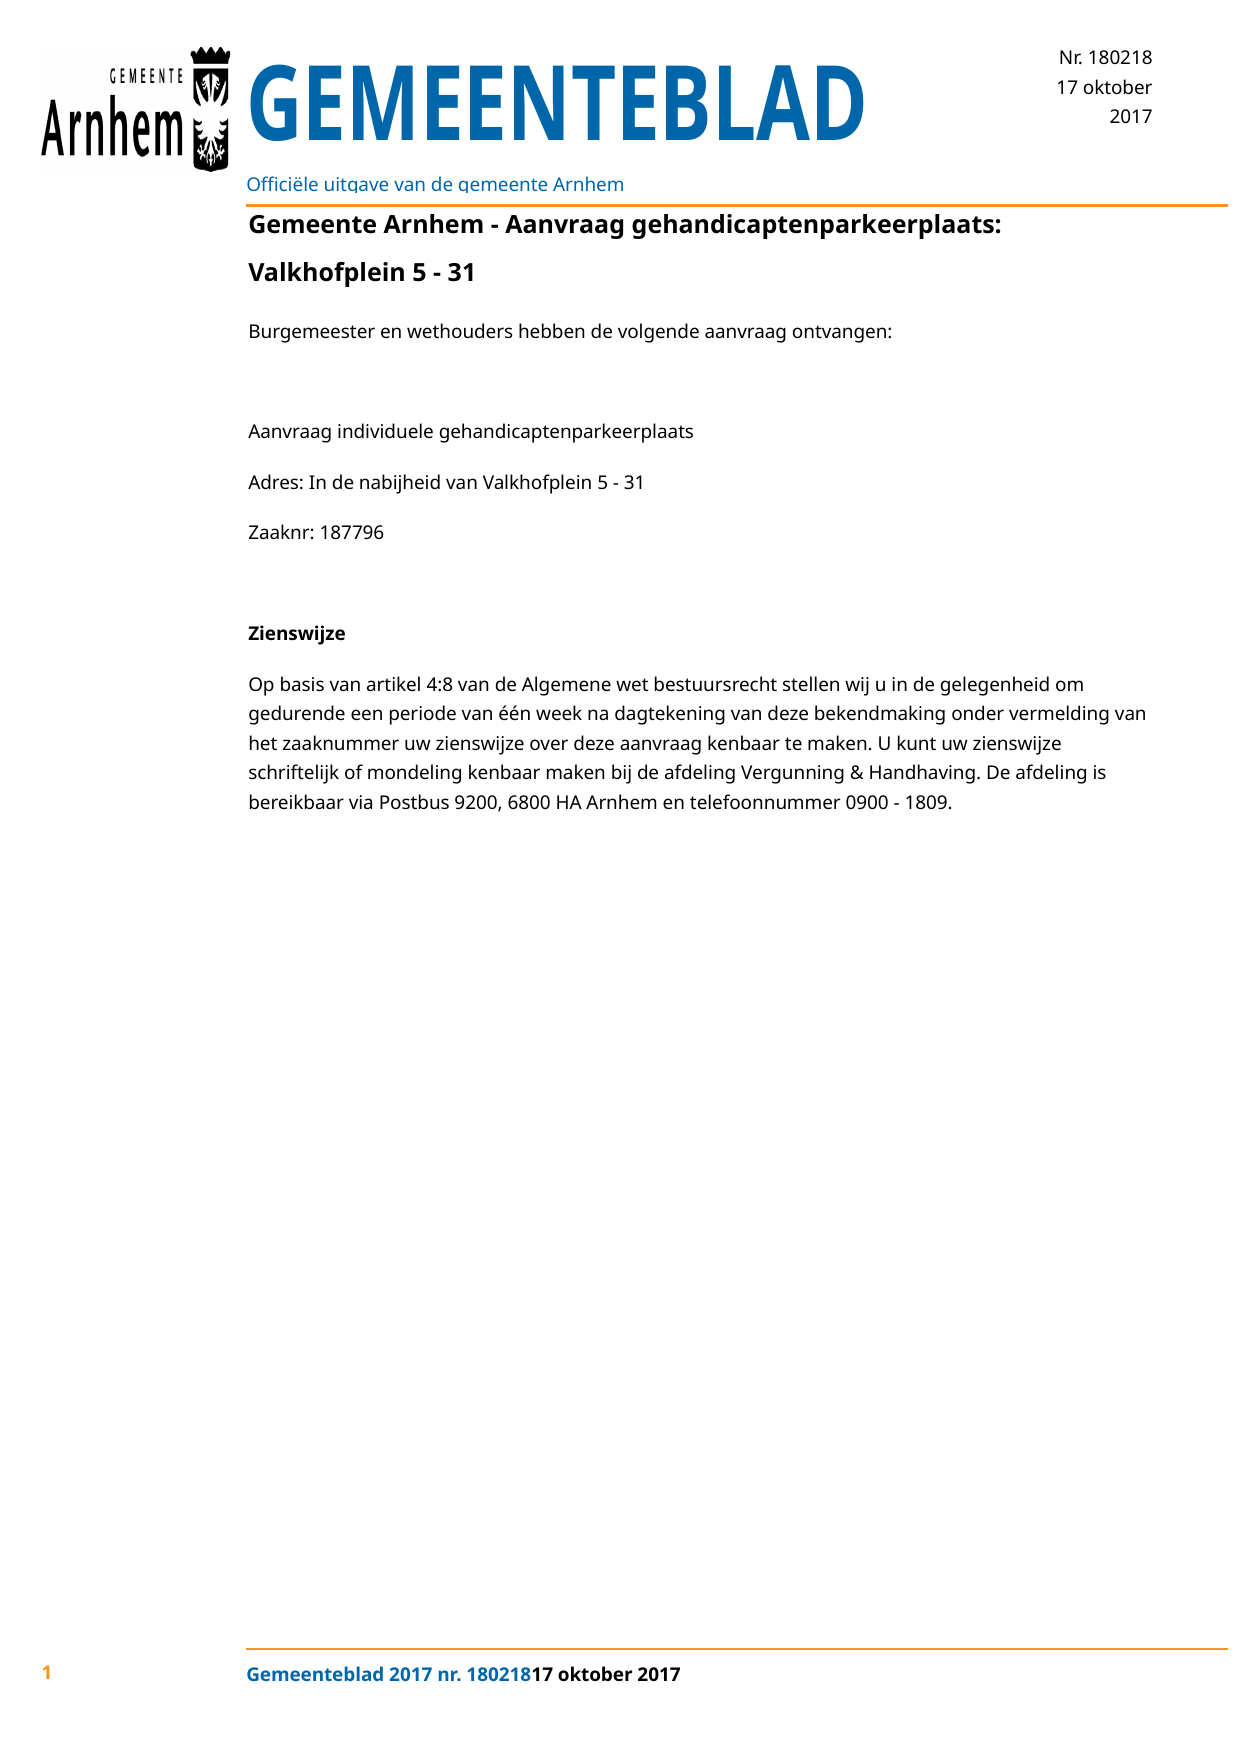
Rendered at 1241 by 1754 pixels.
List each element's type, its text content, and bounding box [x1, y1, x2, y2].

text Op basis van artikel 4:8 van de Algemene wet bestuursrecht stellen wij u in de gelegenheid om gedurende een periode van één week na dagtekening van deze bekendmaking onder vermelding van het zaaknummer uw zienswijze over deze aanvraag kenbaar te maken. U kunt uw zienswijze schriftelijk of mondeling kenbaar maken bij de afdeling Vergunning & Handhaving. De afdeling is bereikbaar via Postbus 9200, 6800 HA Arnhem en telefoonnummer 0900 - 1809. [248, 671, 1152, 815]
text Burgemeester en wethouders hebben de volgende aanvraag ontvangen: [248, 318, 1152, 344]
text Adres: In de nabijheid van Valkhofplein 5 - 31 [248, 469, 1152, 495]
picture [41, 47, 231, 172]
text Gemeente Arnhem - Aanvraag gehandicaptenparkeerplaats: Valkhofplein 5 - 31 [248, 207, 1152, 288]
text Zaaknr: 187796 [248, 519, 1152, 545]
text Zienswijze [248, 620, 1152, 646]
text Aanvraag individuele gehandicaptenparkeerplaats [248, 419, 1152, 444]
